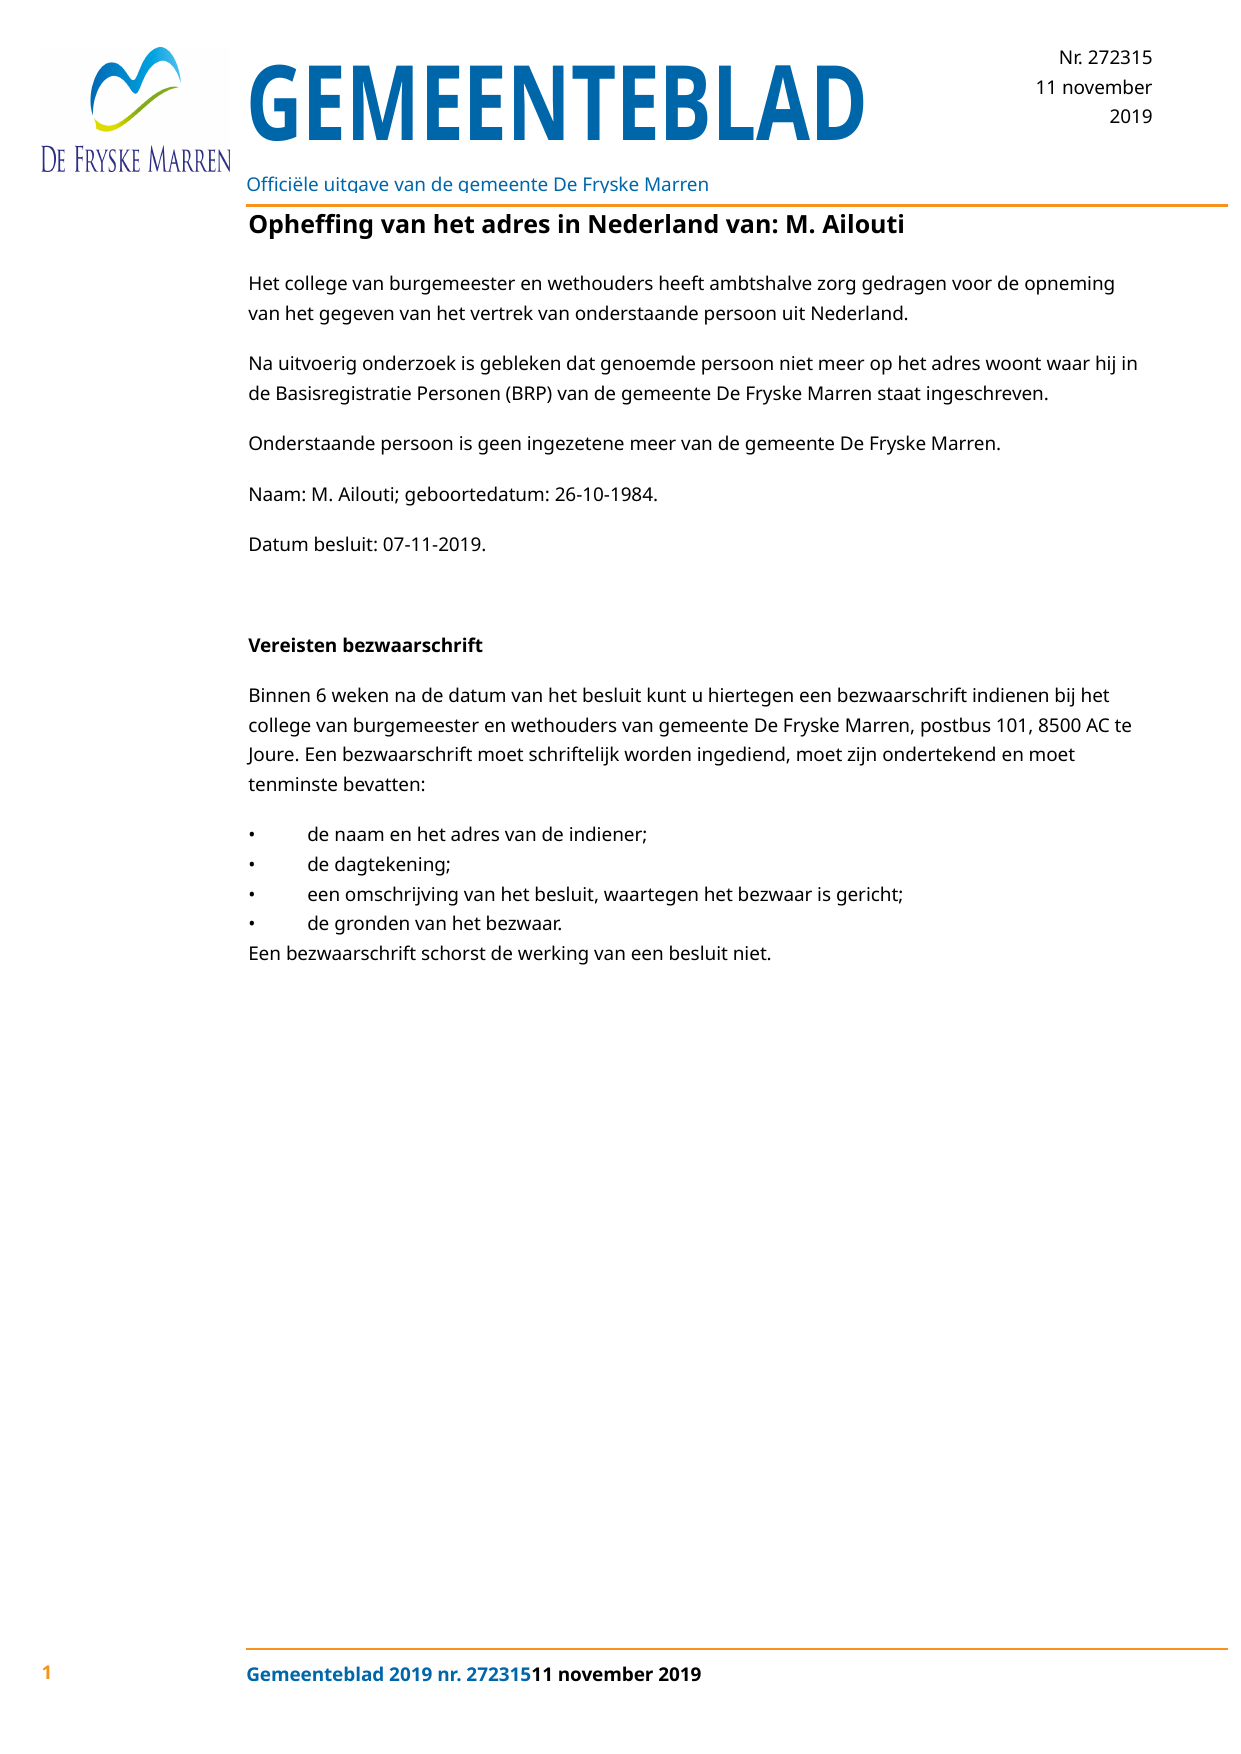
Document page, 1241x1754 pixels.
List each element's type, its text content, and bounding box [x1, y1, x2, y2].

text Naam: M. Ailouti; geboortedatum: 26-10-1984. [248, 481, 1152, 506]
list de gronden van het bezwaar. [248, 910, 1152, 936]
text Na uitvoerig onderzoek is gebleken dat genoemde persoon niet meer op het adres woont waar hij in de Basisregistratie Personen (BRP) van de gemeente De Fryske Marren staat ingeschreven. [248, 350, 1152, 406]
list de dagtekening; [248, 851, 1152, 877]
text Een bezwaarschrift schorst de werking van een besluit niet. [248, 940, 1152, 966]
text Onderstaande persoon is geen ingezetene meer van de gemeente De Fryske Marren. [248, 430, 1152, 456]
list de naam en het adres van de indiener; [248, 822, 1152, 847]
list een omschrijving van het besluit, waartegen het bezwaar is gericht; [248, 881, 1152, 906]
text Datum besluit: 07-11-2019. [248, 531, 1152, 557]
text Binnen 6 weken na de datum van het besluit kunt u hiertegen een bezwaarschrift indienen bij het college van burgemeester en wethouders van gemeente De Fryske Marren, postbus 101, 8500 AC te Joure. Een bezwaarschrift moet schriftelijk worden ingediend, moet zijn ondertekend en moet tenminste bevatten: [248, 682, 1152, 797]
text Het college van burgemeester en wethouders heeft ambtshalve zorg gedragen voor de opneming van het gegeven van het vertrek van onderstaande persoon uit Nederland. [248, 270, 1152, 326]
text Vereisten bezwaarschrift [248, 632, 1152, 658]
text Opheffing van het adres in Nederland van: M. Ailouti [248, 207, 1152, 241]
picture [41, 47, 231, 172]
